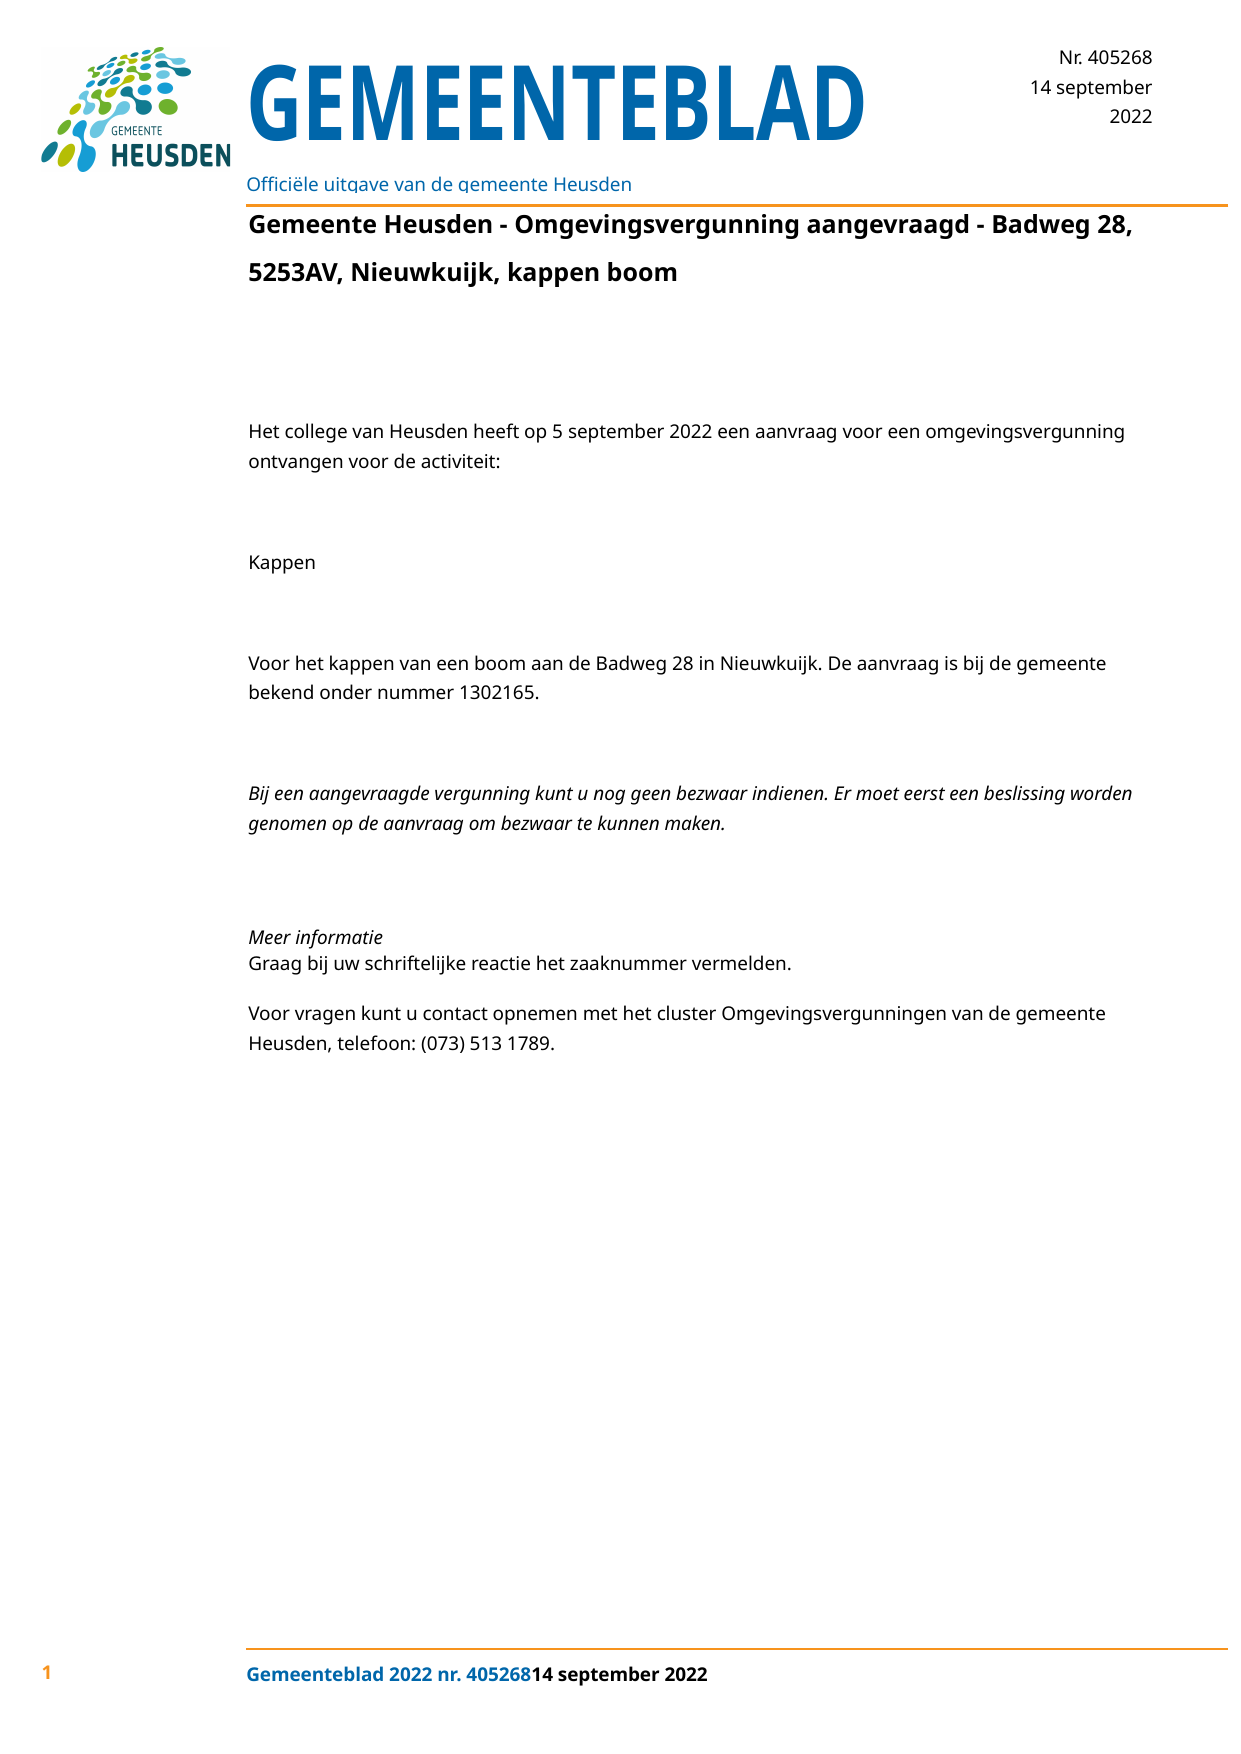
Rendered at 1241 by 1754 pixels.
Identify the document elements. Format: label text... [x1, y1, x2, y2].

text Gemeente Heusden - Omgevingsvergunning aangevraagd - Badweg 28, 5253AV, Nieuwkuijk, kappen boom [248, 207, 1152, 288]
picture [41, 47, 231, 172]
text Voor het kappen van een boom aan de Badweg 28 in Nieuwkuijk. De aanvraag is bij de gemeente bekend onder nummer 1302165. [248, 650, 1152, 705]
text Voor vragen kunt u contact opnemen met het cluster Omgevingsvergunningen van de gemeente Heusden, telefoon: (073) 513 1789. [248, 1001, 1152, 1056]
text Het college van Heusden heeft op 5 september 2022 een aanvraag voor een omgevingsvergunning ontvangen voor de activiteit: [248, 419, 1152, 474]
text Graag bij uw schriftelijke reactie het zaaknummer vermelden. [248, 950, 1152, 976]
text Meer informatie [248, 924, 1152, 950]
text Bij een aangevraagde vergunning kunt u nog geen bezwaar indienen. Er moet eerst een beslissing worden genomen op de aanvraag om bezwaar te kunnen maken. [248, 780, 1152, 836]
text Kappen [248, 549, 1152, 575]
